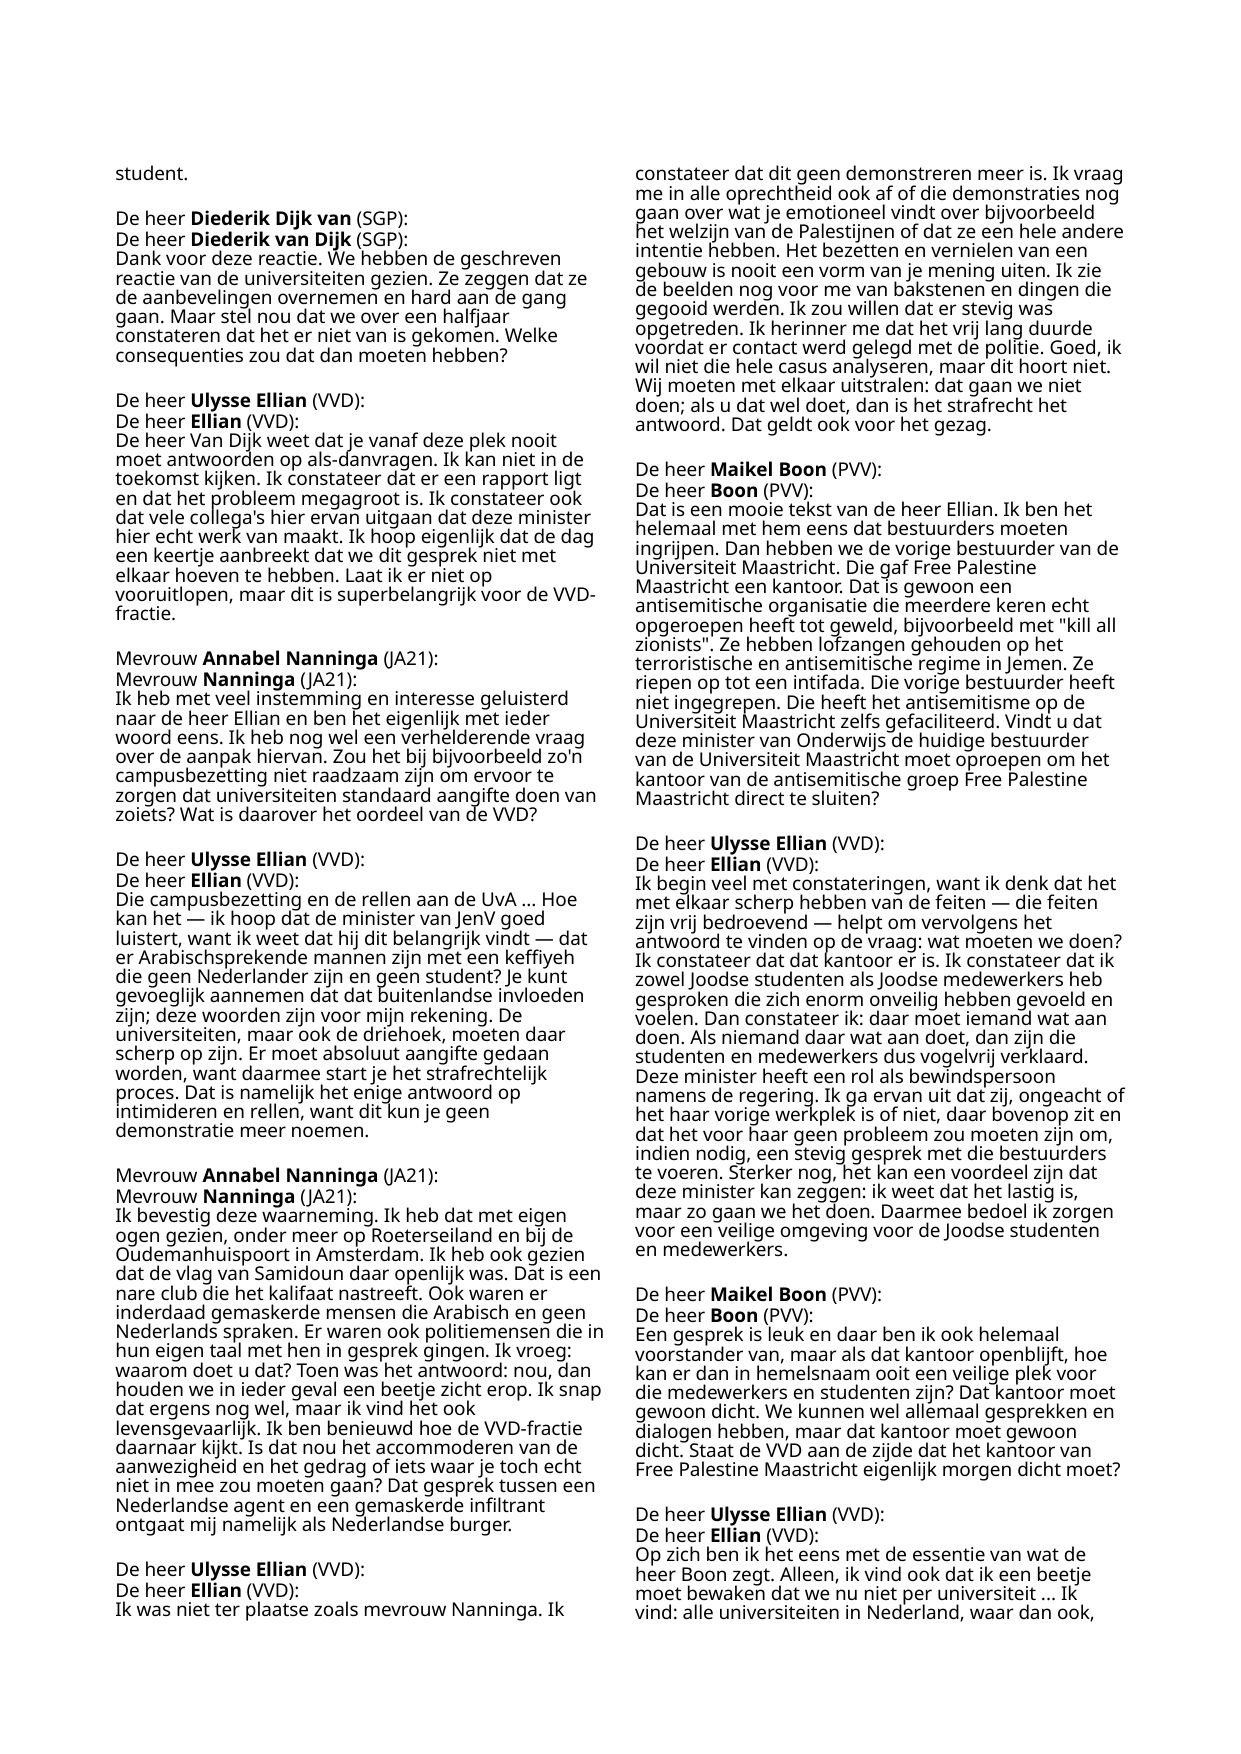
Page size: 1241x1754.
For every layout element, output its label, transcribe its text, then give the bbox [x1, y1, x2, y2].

text De heer Ellian (VVD): [115, 872, 605, 891]
text Op zich ben ik het eens met de essentie van wat de heer Boon zegt. Alleen, ik vind ook dat ik een beetje moet bewaken dat we nu niet per universiteit ... Ik vind: alle universiteiten in Nederland, waar dan ook, [635, 1546, 1125, 1623]
text Dank voor deze reactie. We hebben de geschreven reactie van de universiteiten gezien. Ze zeggen dat ze de aanbevelingen overnemen en hard aan de gang gaan. Maar stel nou dat we over een halfjaar constateren dat het er niet van is gekomen. Welke consequenties zou dat dan moeten hebben? [115, 250, 605, 366]
text De heer Van Dijk weet dat je vanaf deze plek nooit moet antwoorden op als-danvragen. Ik kan niet in de toekomst kijken. Ik constateer dat er een rapport ligt en dat het probleem megagroot is. Ik constateer ook dat vele collega's hier ervan uitgaan dat deze minister hier echt werk van maakt. Ik hoop eigenlijk dat de dag een keertje aanbreekt dat we dit gesprek niet met elkaar hoeven te hebben. Laat ik er niet op vooruitlopen, maar dit is superbelangrijk voor de VVD-fractie. [115, 432, 605, 624]
text De heer Diederik van Dijk (SGP): [115, 231, 605, 250]
text Ik was niet ter plaatse zoals mevrouw Nanninga. Ik [115, 1601, 605, 1620]
text Mevrouw Nanninga (JA21): [115, 1188, 605, 1207]
text student. [115, 165, 605, 184]
text De heer Ulysse Ellian (VVD): [115, 387, 605, 413]
text Mevrouw Nanninga (JA21): [115, 671, 605, 690]
text Mevrouw Annabel Nanninga (JA21): [115, 1162, 605, 1188]
text Mevrouw Annabel Nanninga (JA21): [115, 645, 605, 671]
text De heer Boon (PVV): [635, 1307, 1125, 1326]
text Dat is een mooie tekst van de heer Ellian. Ik ben het helemaal met hem eens dat bestuurders moeten ingrijpen. Dan hebben we de vorige bestuurder van de Universiteit Maastricht. Die gaf Free Palestine Maastricht een kantoor. Dat is gewoon een antisemitische organisatie die meerdere keren echt opgeroepen heeft tot geweld, bijvoorbeeld met "kill all zionists". Ze hebben lofzangen gehouden op het terroristische en antisemitische regime in Jemen. Ze riepen op tot een intifada. Die vorige bestuurder heeft niet ingegrepen. Die heeft het antisemitisme op de Universiteit Maastricht zelfs gefaciliteerd. Vindt u dat deze minister van Onderwijs de huidige bestuurder van de Universiteit Maastricht moet oproepen om het kantoor van de antisemitische groep Free Palestine Maastricht direct te sluiten? [635, 501, 1125, 809]
text De heer Ellian (VVD): [635, 856, 1125, 875]
text De heer Ulysse Ellian (VVD): [635, 1501, 1125, 1527]
text De heer Ellian (VVD): [635, 1527, 1125, 1546]
text De heer Ellian (VVD): [115, 1582, 605, 1601]
text constateer dat dit geen demonstreren meer is. Ik vraag me in alle oprechtheid ook af of die demonstraties nog gaan over wat je emotioneel vindt over bijvoorbeeld het welzijn van de Palestijnen of dat ze een hele andere intentie hebben. Het bezetten en vernielen van een gebouw is nooit een vorm van je mening uiten. Ik zie de beelden nog voor me van bakstenen en dingen die gegooid werden. Ik zou willen dat er stevig was opgetreden. Ik herinner me dat het vrij lang duurde voordat er contact werd gelegd met de politie. Goed, ik wil niet die hele casus analyseren, maar dit hoort niet. Wij moeten met elkaar uitstralen: dat gaan we niet doen; als u dat wel doet, dan is het strafrecht het antwoord. Dat geldt ook voor het gezag. [635, 165, 1125, 435]
text De heer Ulysse Ellian (VVD): [635, 830, 1125, 856]
text Die campusbezetting en de rellen aan de UvA ... Hoe kan het — ik hoop dat de minister van JenV goed luistert, want ik weet dat hij dit belangrijk vindt — dat er Arabischsprekende mannen zijn met een keffiyeh die geen Nederlander zijn en geen student? Je kunt gevoeglijk aannemen dat dat buitenlandse invloeden zijn; deze woorden zijn voor mijn rekening. De universiteiten, maar ook de driehoek, moeten daar scherp op zijn. Er moet absoluut aangifte gedaan worden, want daarmee start je het strafrechtelijk proces. Dat is namelijk het enige antwoord op intimideren en rellen, want dit kun je geen demonstratie meer noemen. [115, 891, 605, 1142]
text De heer Diederik Dijk van (SGP): [115, 205, 605, 231]
text Ik heb met veel instemming en interesse geluisterd naar de heer Ellian en ben het eigenlijk met ieder woord eens. Ik heb nog wel een verhelderende vraag over de aanpak hiervan. Zou het bij bijvoorbeeld zo'n campusbezetting niet raadzaam zijn om ervoor te zorgen dat universiteiten standaard aangifte doen van zoiets? Wat is daarover het oordeel van de VVD? [115, 690, 605, 825]
text De heer Maikel Boon (PVV): [635, 456, 1125, 482]
text De heer Ulysse Ellian (VVD): [115, 1556, 605, 1582]
text De heer Boon (PVV): [635, 482, 1125, 501]
text De heer Ellian (VVD): [115, 413, 605, 432]
text Een gesprek is leuk en daar ben ik ook helemaal voorstander van, maar als dat kantoor openblijft, hoe kan er dan in hemelsnaam ooit een veilige plek voor die medewerkers en studenten zijn? Dat kantoor moet gewoon dicht. We kunnen wel allemaal gesprekken en dialogen hebben, maar dat kantoor moet gewoon dicht. Staat de VVD aan de zijde dat het kantoor van Free Palestine Maastricht eigenlijk morgen dicht moet? [635, 1326, 1125, 1481]
text De heer Ulysse Ellian (VVD): [115, 846, 605, 872]
text De heer Maikel Boon (PVV): [635, 1281, 1125, 1307]
text Ik bevestig deze waarneming. Ik heb dat met eigen ogen gezien, onder meer op Roeterseiland en bij de Oudemanhuispoort in Amsterdam. Ik heb ook gezien dat de vlag van Samidoun daar openlijk was. Dat is een nare club die het kalifaat nastreeft. Ook waren er inderdaad gemaskerde mensen die Arabisch en geen Nederlands spraken. Er waren ook politiemensen die in hun eigen taal met hen in gesprek gingen. Ik vroeg: waarom doet u dat? Toen was het antwoord: nou, dan houden we in ieder geval een beetje zicht erop. Ik snap dat ergens nog wel, maar ik vind het ook levensgevaarlijk. Ik ben benieuwd hoe de VVD-fractie daarnaar kijkt. Is dat nou het accommoderen van de aanwezigheid en het gedrag of iets waar je toch echt niet in mee zou moeten gaan? Dat gesprek tussen een Nederlandse agent en een gemaskerde infiltrant ontgaat mij namelijk als Nederlandse burger. [115, 1207, 605, 1535]
text Ik begin veel met constateringen, want ik denk dat het met elkaar scherp hebben van de feiten — die feiten zijn vrij bedroevend — helpt om vervolgens het antwoord te vinden op de vraag: wat moeten we doen? Ik constateer dat dat kantoor er is. Ik constateer dat ik zowel Joodse studenten als Joodse medewerkers heb gesproken die zich enorm onveilig hebben gevoeld en voelen. Dan constateer ik: daar moet iemand wat aan doen. Als niemand daar wat aan doet, dan zijn die studenten en medewerkers dus vogelvrij verklaard. Deze minister heeft een rol als bewindspersoon namens de regering. Ik ga ervan uit dat zij, ongeacht of het haar vorige werkplek is of niet, daar bovenop zit en dat het voor haar geen probleem zou moeten zijn om, indien nodig, een stevig gesprek met die bestuurders te voeren. Sterker nog, het kan een voordeel zijn dat deze minister kan zeggen: ik weet dat het lastig is, maar zo gaan we het doen. Daarmee bedoel ik zorgen voor een veilige omgeving voor de Joodse studenten en medewerkers. [635, 875, 1125, 1261]
